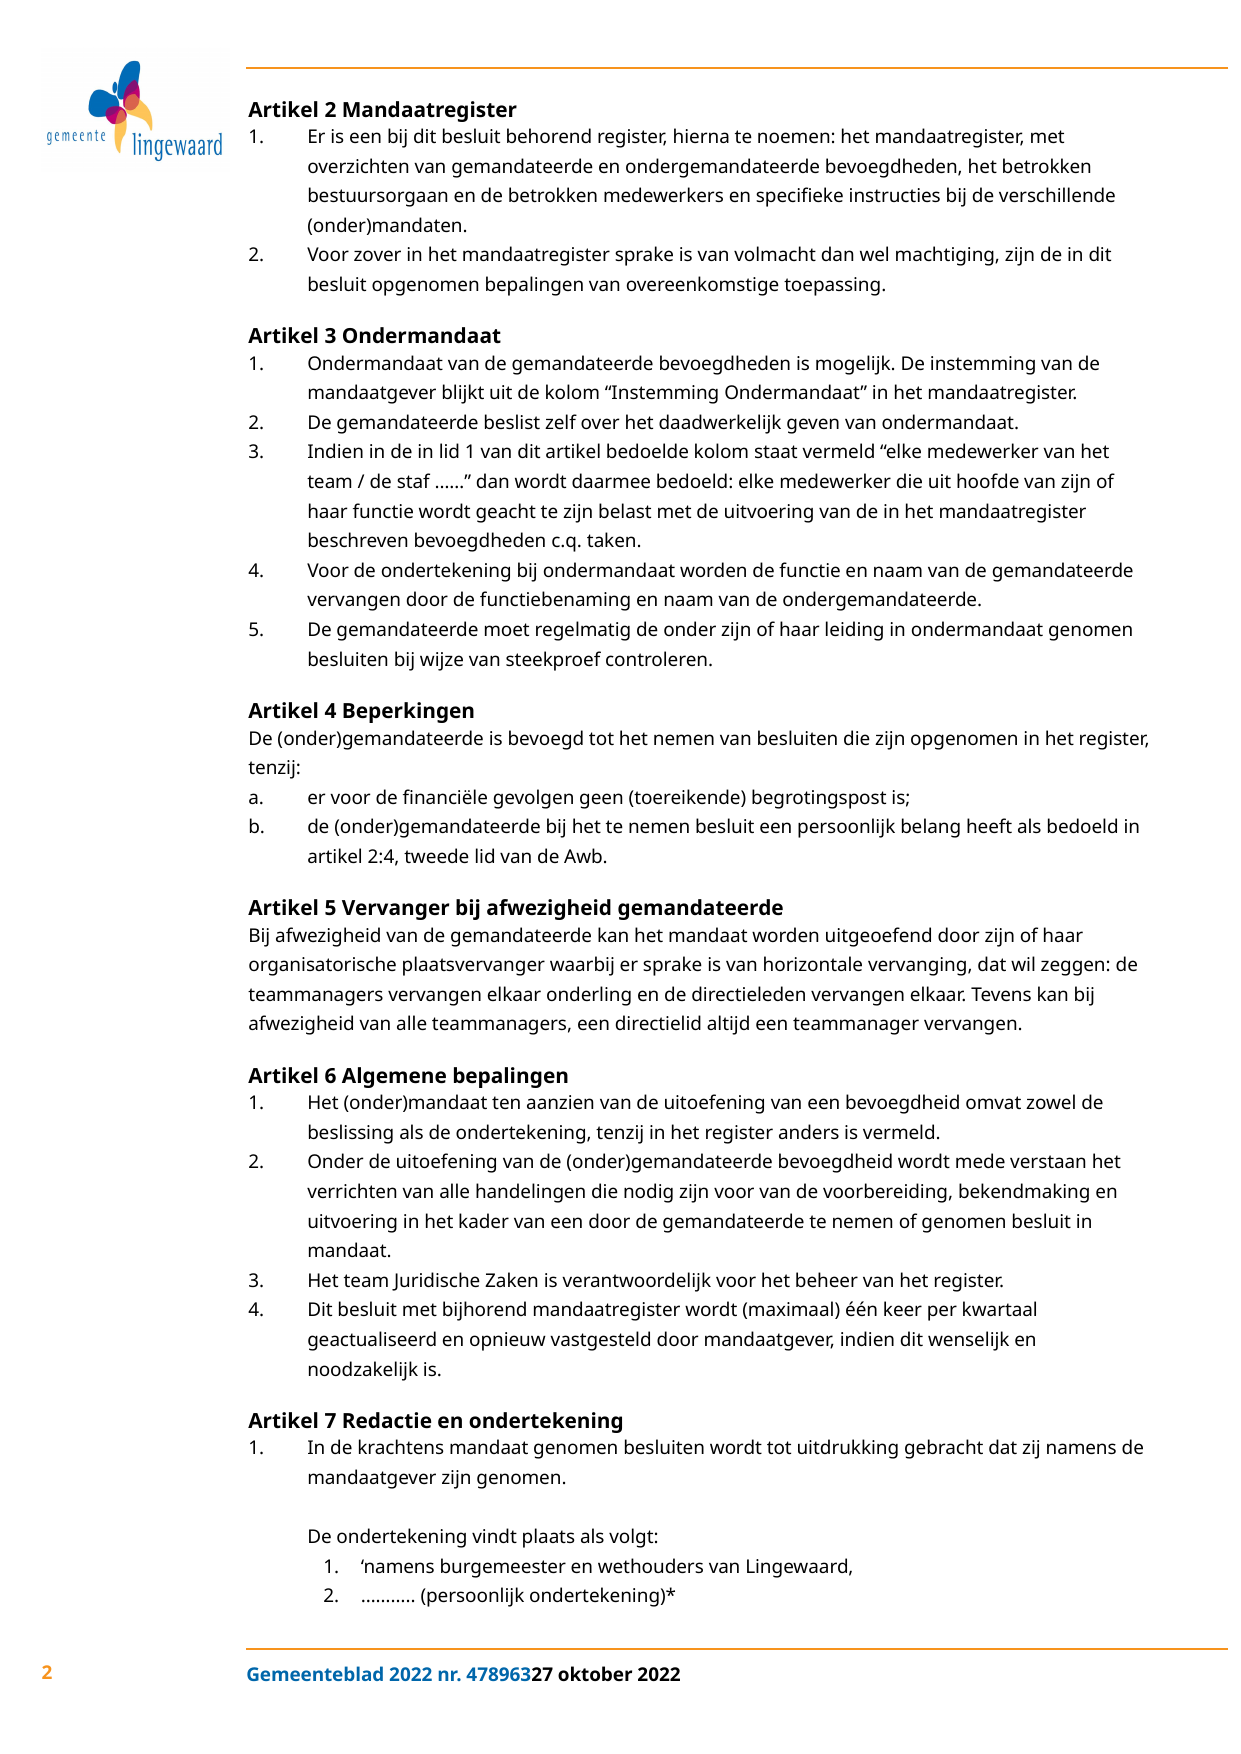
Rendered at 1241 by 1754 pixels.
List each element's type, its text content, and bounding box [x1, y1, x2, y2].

list In de krachtens mandaat genomen besluiten wordt tot uitdrukking gebracht dat zij namens de mandaatgever zijn genomen. [248, 1434, 1152, 1490]
picture [41, 47, 231, 172]
list de (onder)gemandateerde bij het te nemen besluit een persoonlijk belang heeft als bedoeld in artikel 2:4, tweede lid van de Awb. [248, 813, 1152, 869]
list De gemandateerde moet regelmatig de onder zijn of haar leiding in ondermandaat genomen besluiten bij wijze van steekproef controleren. [248, 616, 1152, 672]
text Artikel 3 Ondermandaat [248, 322, 1152, 350]
list Onder de uitoefening van de (onder)gemandateerde bevoegdheid wordt mede verstaan het verrichten van alle handelingen die nodig zijn voor van de voorbereiding, bekendmaking en uitvoering in het kader van een door de gemandateerde te nemen of genomen besluit in mandaat. [248, 1149, 1152, 1263]
list Voor zover in het mandaatregister sprake is van volmacht dan wel machtiging, zijn de in dit besluit opgenomen bepalingen van overeenkomstige toepassing. [248, 242, 1152, 297]
list er voor de financiële gevolgen geen (toereikende) begrotingspost is; [248, 784, 1152, 809]
list ……….. (persoonlijk ondertekening)* [323, 1582, 1152, 1608]
text Artikel 7 Redactie en ondertekening [248, 1406, 1152, 1434]
list Indien in de in lid 1 van dit artikel bedoelde kolom staat vermeld “elke medewerker van het team / de staf ……” dan wordt daarmee bedoeld: elke medewerker die uit hoofde van zijn of haar functie wordt geacht te zijn belast met de uitvoering van de in het mandaatregister beschreven bevoegdheden c.q. taken. [248, 439, 1152, 553]
list De ondertekening vindt plaats als volgt: [248, 1523, 1152, 1549]
list Dit besluit met bijhorend mandaatregister wordt (maximaal) één keer per kwartaal geactualiseerd en opnieuw vastgesteld door mandaatgever, indien dit wenselijk en noodzakelijk is. [248, 1297, 1152, 1381]
text Bij afwezigheid van de gemandateerde kan het mandaat worden uitgeoefend door zijn of haar organisatorische plaatsvervanger waarbij er sprake is van horizontale vervanging, dat wil zeggen: de teammanagers vervangen elkaar onderling en de directieleden vervangen elkaar. Tevens kan bij afwezigheid van alle teammanagers, een directielid altijd een teammanager vervangen. [248, 922, 1152, 1036]
list Het (onder)mandaat ten aanzien van de uitoefening van een bevoegdheid omvat zowel de beslissing als de ondertekening, tenzij in het register anders is vermeld. [248, 1089, 1152, 1145]
text Artikel 5 Vervanger bij afwezigheid gemandateerde [248, 893, 1152, 922]
text De (onder)gemandateerde is bevoegd tot het nemen van besluiten die zijn opgenomen in het register, tenzij: [248, 725, 1152, 780]
list De gemandateerde beslist zelf over het daadwerkelijk geven van ondermandaat. [248, 409, 1152, 435]
list Er is een bij dit besluit behorend register, hierna te noemen: het mandaatregister, met overzichten van gemandateerde en ondergemandateerde bevoegdheden, het betrokken bestuursorgaan en de betrokken medewerkers en specifieke instructies bij de verschillende (onder)mandaten. [248, 123, 1152, 238]
text Artikel 6 Algemene bepalingen [248, 1061, 1152, 1089]
list Ondermandaat van de gemandateerde bevoegdheden is mogelijk. De instemming van de mandaatgever blijkt uit de kolom “Instemming Ondermandaat” in het mandaatregister. [248, 350, 1152, 405]
list Het team Juridische Zaken is verantwoordelijk voor het beheer van het register. [248, 1267, 1152, 1293]
list Voor de ondertekening bij ondermandaat worden de functie en naam van de gemandateerde vervangen door de functiebenaming en naam van de ondergemandateerde. [248, 557, 1152, 612]
list ‘namens burgemeester en wethouders van Lingewaard, [323, 1553, 1152, 1579]
text Artikel 4 Beperkingen [248, 696, 1152, 725]
text Artikel 2 Mandaatregister [248, 95, 1152, 123]
